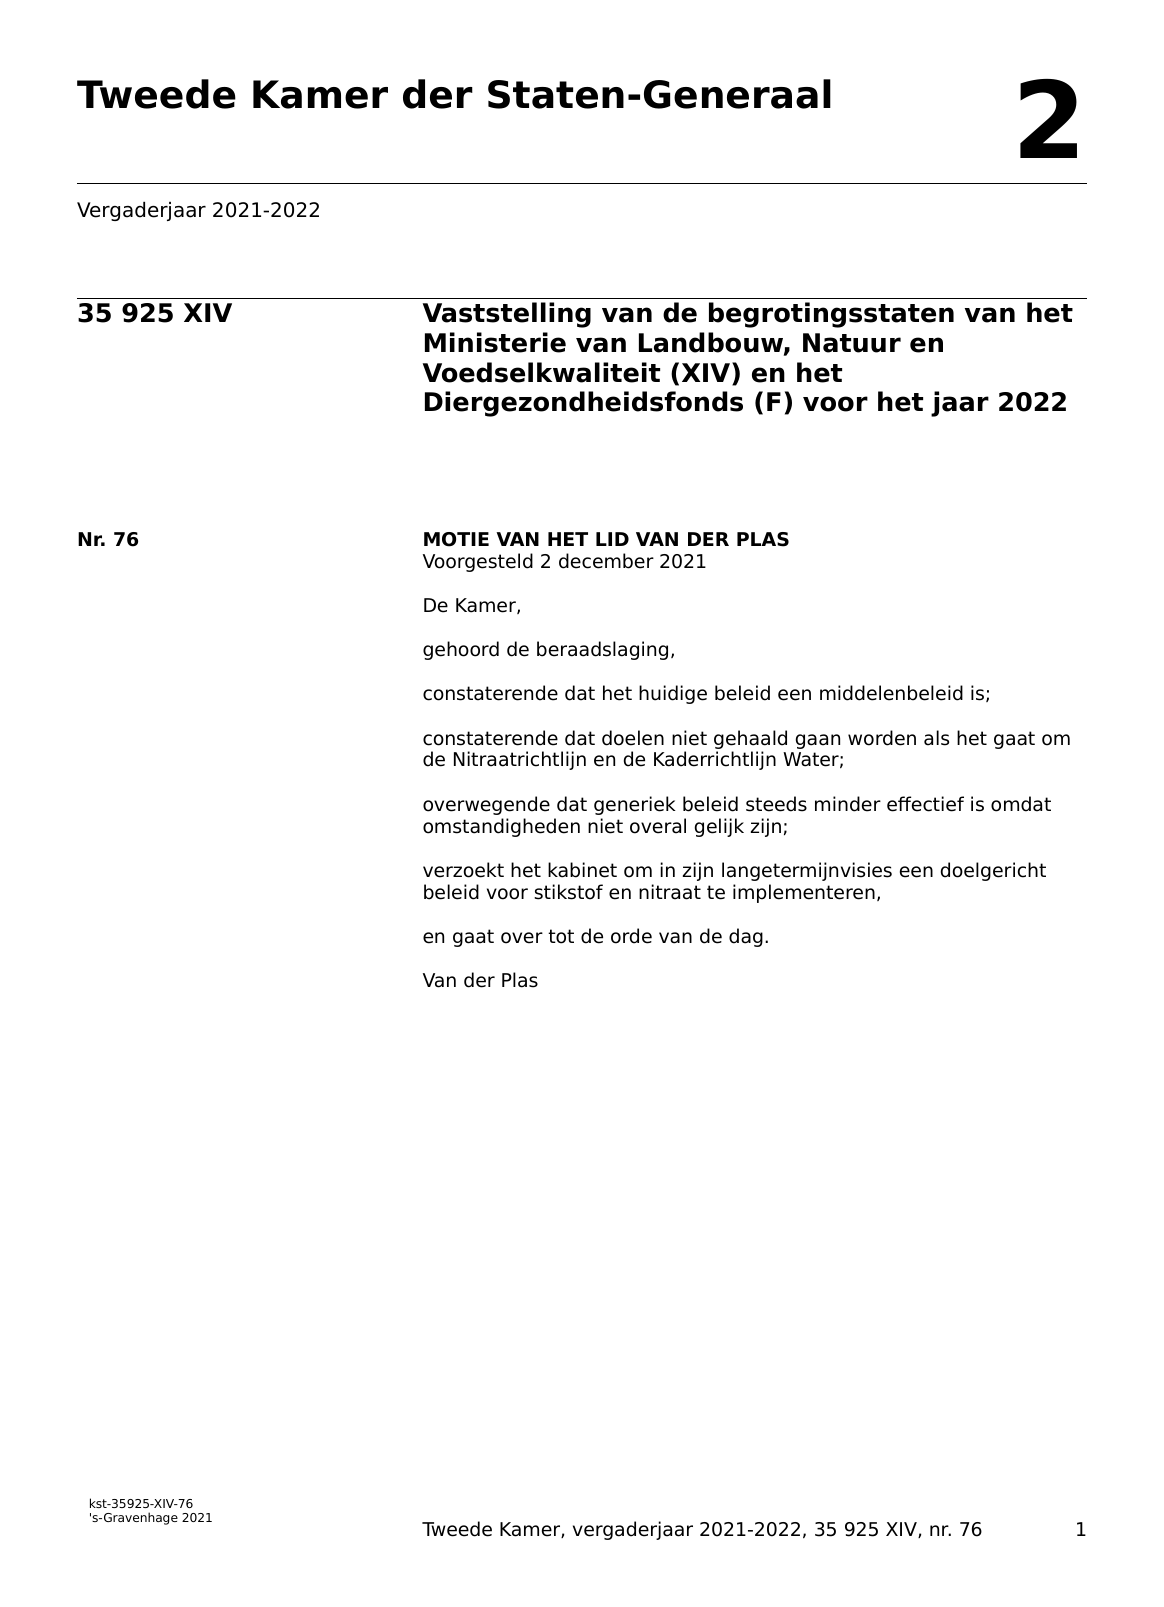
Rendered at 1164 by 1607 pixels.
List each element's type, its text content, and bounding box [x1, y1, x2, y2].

text kst-35925-XIV-76 [88, 1497, 323, 1511]
text overwegende dat generiek beleid steeds minder effectief is omdat omstandigheden niet overal gelijk zijn; [422, 793, 1087, 837]
text 's-Gravenhage 2021 [88, 1511, 323, 1525]
text Voorgesteld 2 december 2021 [422, 551, 1087, 573]
text Van der Plas [422, 970, 1087, 992]
text verzoekt het kabinet om in zijn langetermijnvisies een doelgericht beleid voor stikstof en nitraat te implementeren, [422, 860, 1087, 904]
table_cell Vergaderjaar 2021-2022 [77, 184, 1087, 298]
text constaterende dat doelen niet gehaald gaan worden als het gaat om de Nitraatrichtlijn en de Kaderrichtlijn Water; [422, 727, 1087, 771]
subtitle Nr. 76 MOTIE VAN HET LID VAN DER PLAS [77, 529, 1087, 551]
text De Kamer, [422, 595, 1087, 617]
text gehoord de beraadslaging, [422, 639, 1087, 661]
table_header 2 [886, 59, 1087, 183]
subtitle 35 925 XIV Vaststelling van de begrotingsstaten van het Ministerie van Landbouw, Natuur en Voedselkwaliteit (XIV) en het Diergezondheidsfonds (F) voor het jaar 2022 [77, 299, 1087, 418]
text constaterende dat het huidige beleid een middelenbeleid is; [422, 683, 1087, 705]
text en gaat over tot de orde van de dag. [422, 926, 1087, 948]
table_header Tweede Kamer der Staten-Generaal [77, 59, 886, 183]
